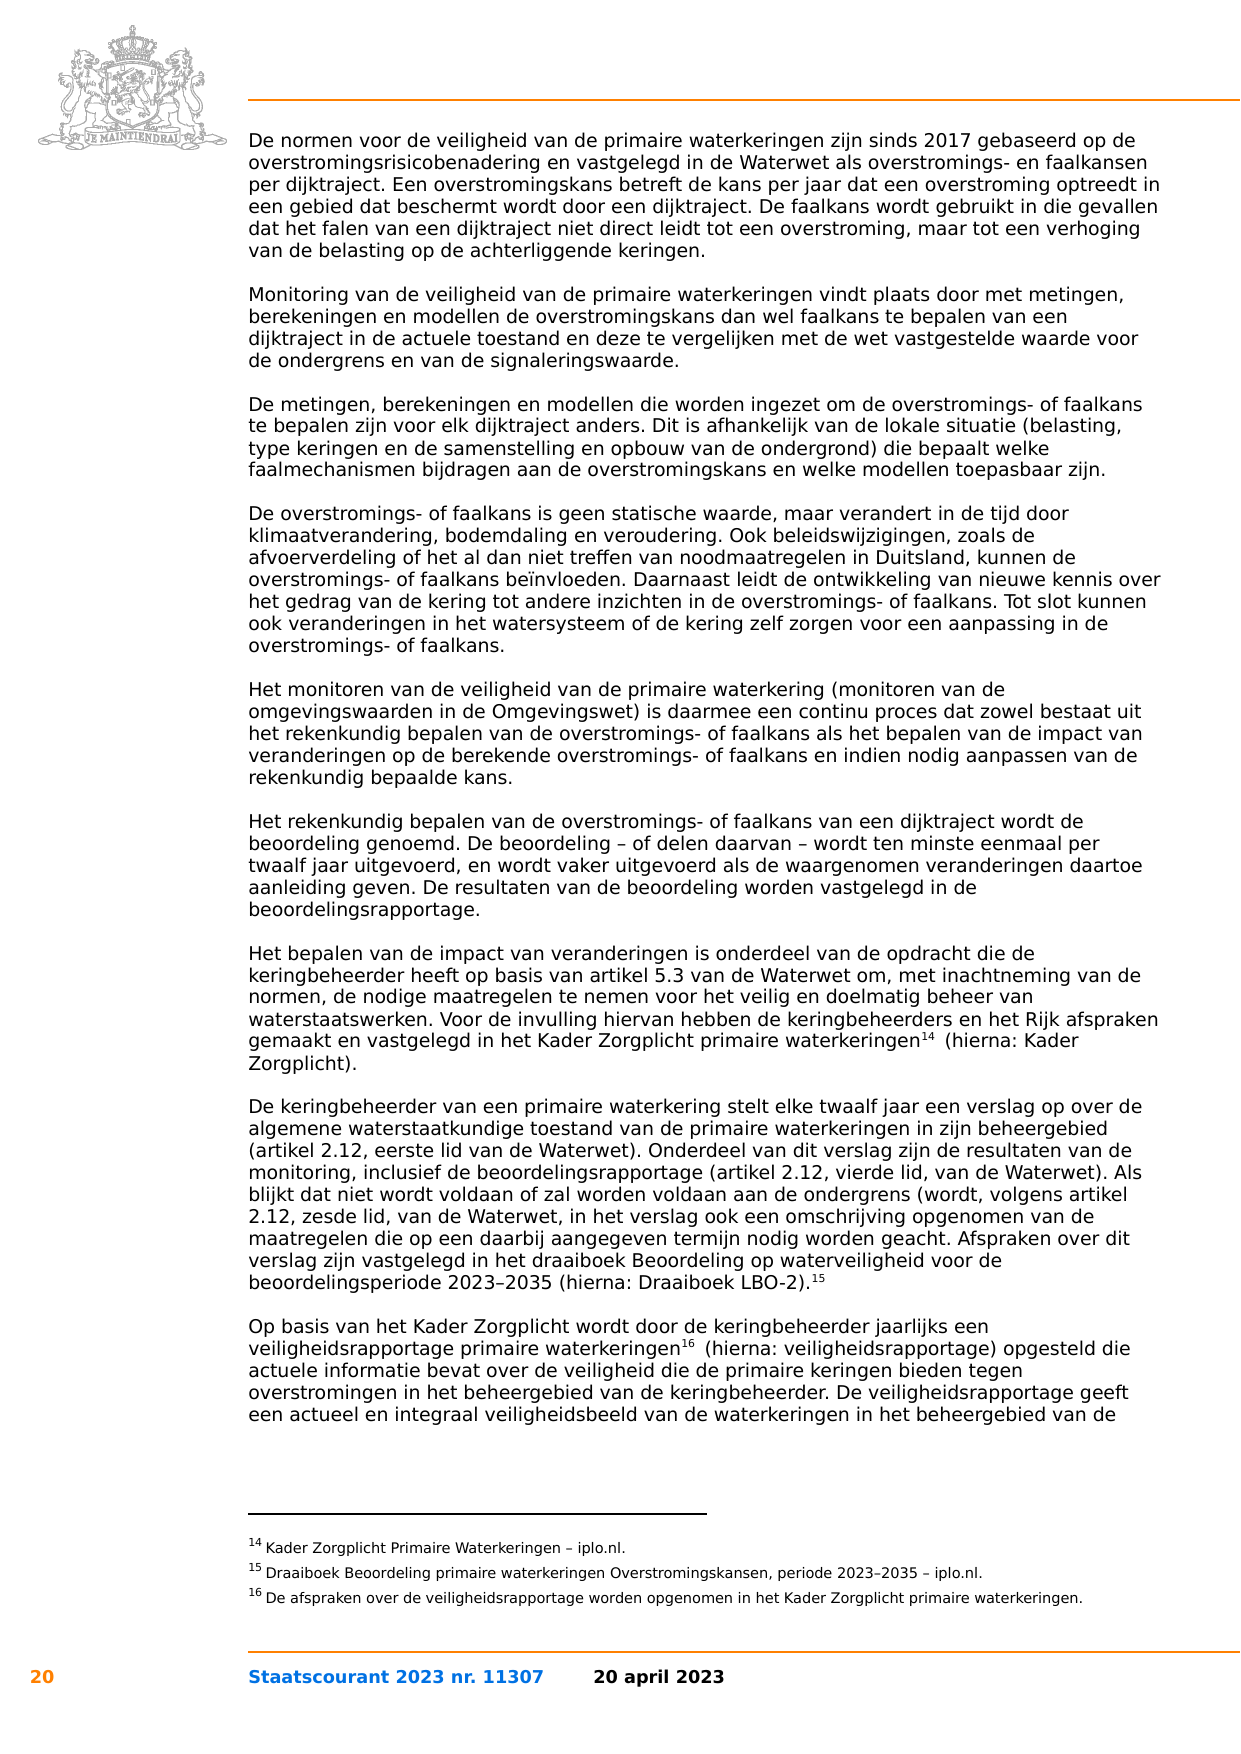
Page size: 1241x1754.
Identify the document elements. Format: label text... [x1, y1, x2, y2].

text Het monitoren van de veiligheid van de primaire waterkering (monitoren van de omgevingswaarden in de Omgevingswet) is daarmee een continu proces dat zowel bestaat uit het rekenkundig bepalen van de overstromings- of faalkans als het bepalen van de impact van veranderingen op de berekende overstromings- of faalkans en indien nodig aanpassen van de rekenkundig bepaalde kans. [248, 679, 1163, 789]
text Op basis van het Kader Zorgplicht wordt door de keringbeheerder jaarlijks een veiligheidsrapportage primaire waterkeringen (hierna: veiligheidsrapportage) opgesteld die actuele informatie bevat over de veiligheid die de primaire keringen bieden tegen overstromingen in het beheergebied van de keringbeheerder. De veiligheidsrapportage geeft een actueel en integraal veiligheidsbeeld van de waterkeringen in het beheergebied van de [248, 1316, 1163, 1426]
text Kader Zorgplicht Primaire Waterkeringen – iplo.nl. [248, 1536, 1163, 1558]
text Het rekenkundig bepalen van de overstromings- of faalkans van een dijktraject wordt de beoordeling genoemd. De beoordeling – of delen daarvan – wordt ten minste eenmaal per twaalf jaar uitgevoerd, en wordt vaker uitgevoerd als de waargenomen veranderingen daartoe aanleiding geven. De resultaten van de beoordeling worden vastgelegd in de beoordelingsrapportage. [248, 811, 1163, 921]
picture [38, 25, 227, 150]
text De normen voor de veiligheid van de primaire waterkeringen zijn sinds 2017 gebaseerd op de overstromingsrisicobenadering en vastgelegd in de Waterwet als overstromings- en faalkansen per dijktraject. Een overstromingskans betreft de kans per jaar dat een overstroming optreedt in een gebied dat beschermt wordt door een dijktraject. De faalkans wordt gebruikt in die gevallen dat het falen van een dijktraject niet direct leidt tot een overstroming, maar tot een verhoging van de belasting op de achterliggende keringen. [248, 130, 1163, 262]
text De afspraken over de veiligheidsrapportage worden opgenomen in het Kader Zorgplicht primaire waterkeringen. [248, 1586, 1163, 1608]
text De metingen, berekeningen en modellen die worden ingezet om de overstromings- of faalkans te bepalen zijn voor elk dijktraject anders. Dit is afhankelijk van de lokale situatie (belasting, type keringen en de samenstelling en opbouw van de ondergrond) die bepaalt welke faalmechanismen bijdragen aan de overstromingskans en welke modellen toepasbaar zijn. [248, 393, 1163, 481]
text Monitoring van de veiligheid van de primaire waterkeringen vindt plaats door met metingen, berekeningen en modellen de overstromingskans dan wel faalkans te bepalen van een dijktraject in de actuele toestand en deze te vergelijken met de wet vastgestelde waarde voor de ondergrens en van de signaleringswaarde. [248, 284, 1163, 372]
text De keringbeheerder van een primaire waterkering stelt elke twaalf jaar een verslag op over de algemene waterstaatkundige toestand van de primaire waterkeringen in zijn beheergebied (artikel 2.12, eerste lid van de Waterwet). Onderdeel van dit verslag zijn de resultaten van de monitoring, inclusief de beoordelingsrapportage (artikel 2.12, vierde lid, van de Waterwet). Als blijkt dat niet wordt voldaan of zal worden voldaan aan de ondergrens (wordt, volgens artikel 2.12, zesde lid, van de Waterwet, in het verslag ook een omschrijving opgenomen van de maatregelen die op een daarbij aangegeven termijn nodig worden geacht. Afspraken over dit verslag zijn vastgelegd in het draaiboek Beoordeling op waterveiligheid voor de beoordelingsperiode 2023–2035 (hierna: Draaiboek LBO-2). [248, 1096, 1163, 1294]
text Het bepalen van de impact van veranderingen is onderdeel van de opdracht die de keringbeheerder heeft op basis van artikel 5.3 van de Waterwet om, met inachtneming van de normen, de nodige maatregelen te nemen voor het veilig en doelmatig beheer van waterstaatswerken. Voor de invulling hiervan hebben de keringbeheerders en het Rijk afspraken gemaakt en vastgelegd in het Kader Zorgplicht primaire waterkeringen (hierna: Kader Zorgplicht). [248, 942, 1163, 1074]
text Draaiboek Beoordeling primaire waterkeringen Overstromingskansen, periode 2023–2035 – iplo.nl. [248, 1561, 1163, 1583]
text De overstromings- of faalkans is geen statische waarde, maar verandert in de tijd door klimaatverandering, bodemdaling en veroudering. Ook beleidswijzigingen, zoals de afvoerverdeling of het al dan niet treffen van noodmaatregelen in Duitsland, kunnen de overstromings- of faalkans beïnvloeden. Daarnaast leidt de ontwikkeling van nieuwe kennis over het gedrag van de kering tot andere inzichten in de overstromings- of faalkans. Tot slot kunnen ook veranderingen in het watersysteem of de kering zelf zorgen voor een aanpassing in de overstromings- of faalkans. [248, 503, 1163, 657]
